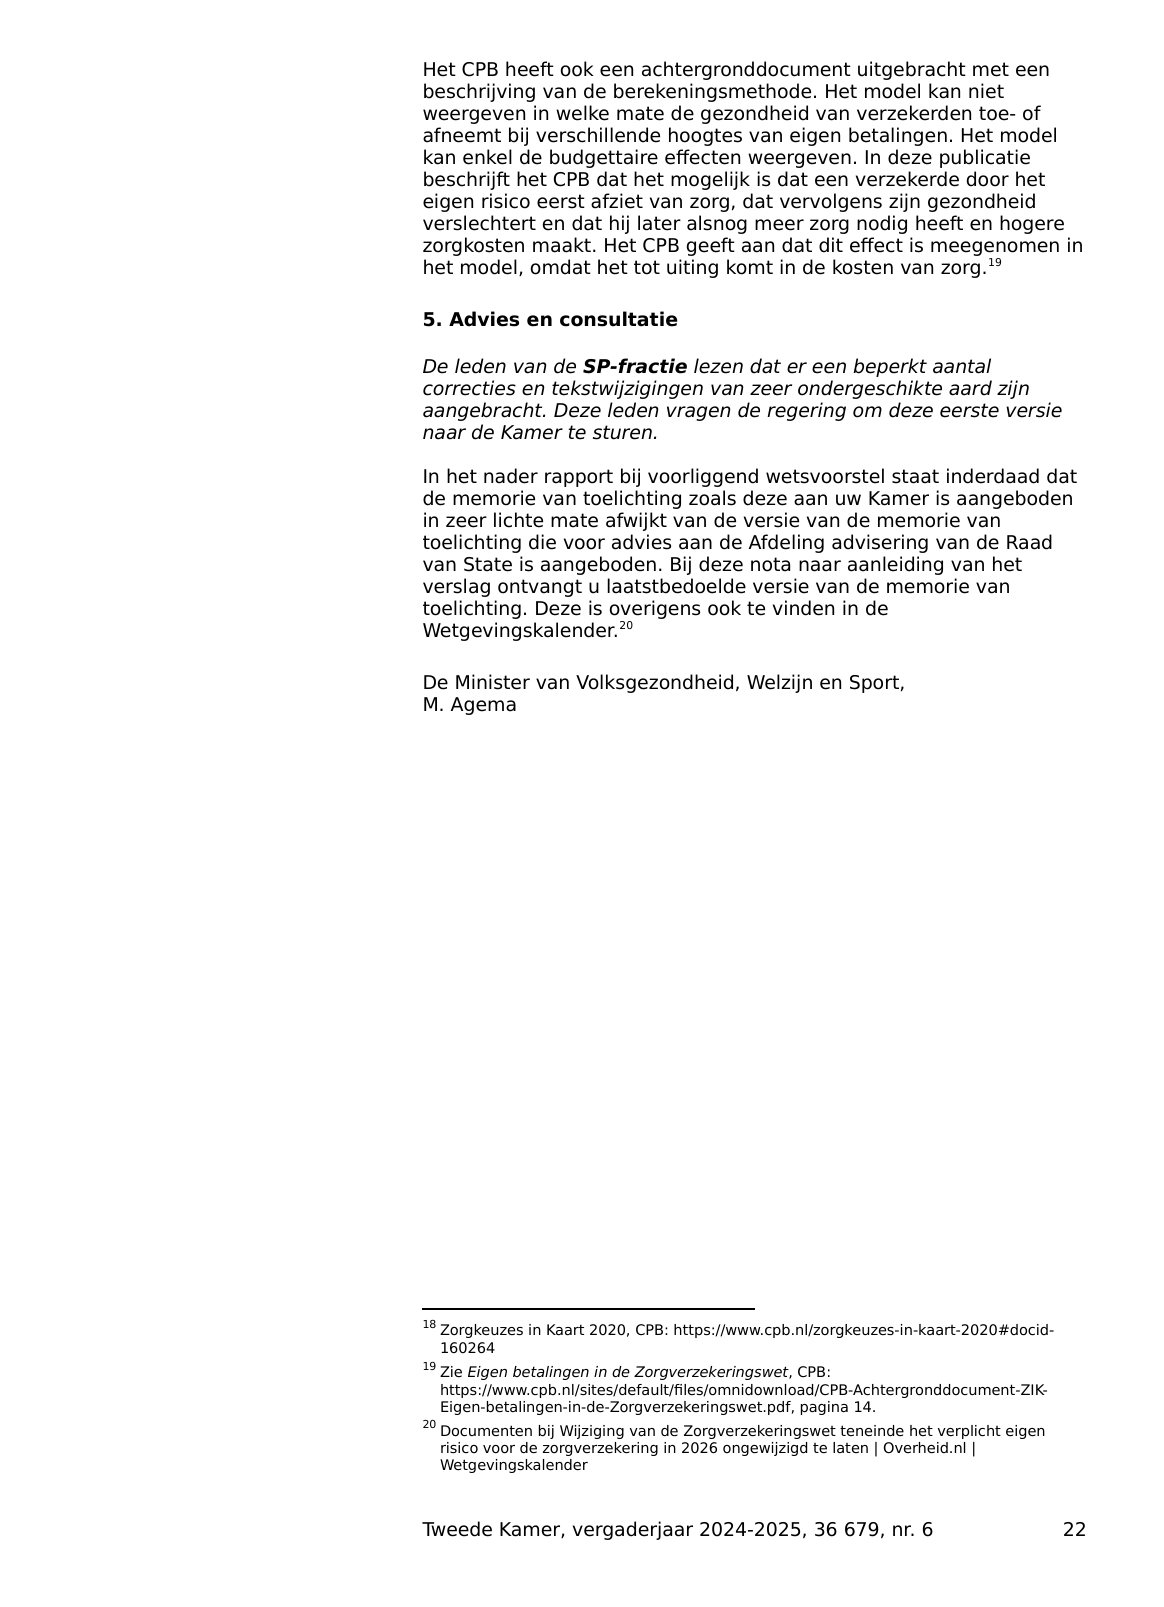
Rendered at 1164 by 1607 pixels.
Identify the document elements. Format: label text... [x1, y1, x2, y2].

text In het nader rapport bij voorliggend wetsvoorstel staat inderdaad dat de memorie van toelichting zoals deze aan uw Kamer is aangeboden in zeer lichte mate afwijkt van de versie van de memorie van toelichting die voor advies aan de Afdeling advisering van de Raad van State is aangeboden. Bij deze nota naar aanleiding van het verslag ontvangt u laatstbedoelde versie van de memorie van toelichting. Deze is overigens ook te vinden in de Wetgevingskalender. [422, 466, 1087, 642]
text Zie Eigen betalingen in de Zorgverzekeringswet, CPB: https://www.cpb.nl/sites/default/files/omnidownload/CPB-Achtergronddocument-ZIK-Eigen-betalingen-in-de-Zorgverzekeringswet.pdf, pagina 14. [422, 1360, 1087, 1416]
text De leden van de SP-fractie lezen dat er een beperkt aantal correcties en tekstwijzigingen van zeer ondergeschikte aard zijn aangebracht. Deze leden vragen de regering om deze eerste versie naar de Kamer te sturen. [422, 356, 1087, 444]
text De Minister van Volksgezondheid, Welzijn en Sport, M. Agema [422, 672, 1087, 716]
text Zorgkeuzes in Kaart 2020, CPB: https://www.cpb.nl/zorgkeuzes-in-kaart-2020#docid-160264 [422, 1318, 1087, 1357]
text Documenten bij Wijziging van de Zorgverzekeringswet teneinde het verplicht eigen risico voor de zorgverzekering in 2026 ongewijzigd te laten | Overheid.nl | Wetgevingskalender [422, 1418, 1087, 1474]
subtitle 5. Advies en consultatie [422, 309, 1087, 331]
text Het CPB heeft ook een achtergronddocument uitgebracht met een beschrijving van de berekeningsmethode. Het model kan niet weergeven in welke mate de gezondheid van verzekerden toe- of afneemt bij verschillende hoogtes van eigen betalingen. Het model kan enkel de budgettaire effecten weergeven. In deze publicatie beschrijft het CPB dat het mogelijk is dat een verzekerde door het eigen risico eerst afziet van zorg, dat vervolgens zijn gezondheid verslechtert en dat hij later alsnog meer zorg nodig heeft en hogere zorgkosten maakt. Het CPB geeft aan dat dit effect is meegenomen in het model, omdat het tot uiting komt in de kosten van zorg. [422, 59, 1087, 279]
